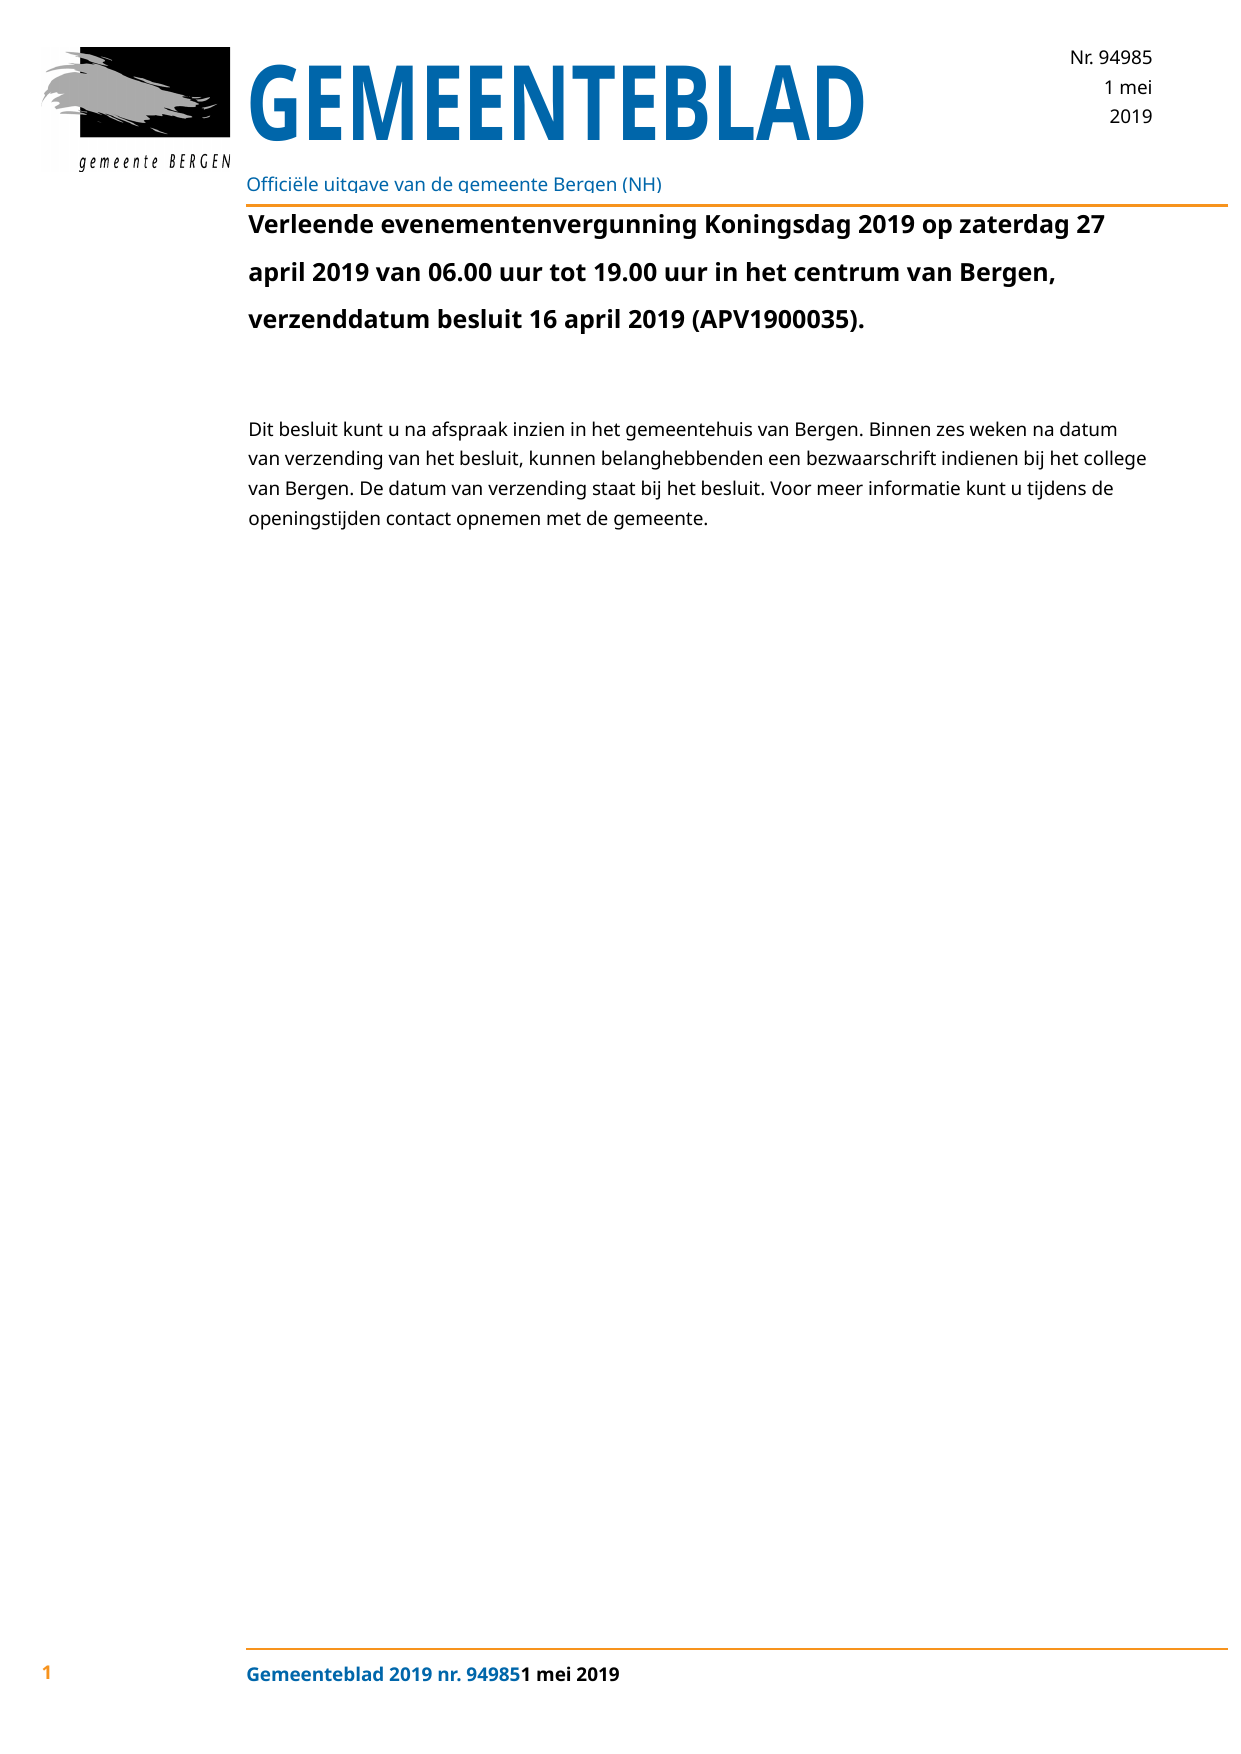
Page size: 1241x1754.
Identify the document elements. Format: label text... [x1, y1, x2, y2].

text Dit besluit kunt u na afspraak inzien in het gemeentehuis van Bergen. Binnen zes weken na datum van verzending van het besluit, kunnen belanghebbenden een bezwaarschrift indienen bij het college van Bergen. De datum van verzending staat bij het besluit. Voor meer informatie kunt u tijdens de openingstijden contact opnemen met de gemeente. [248, 416, 1152, 530]
text Verleende evenementenvergunning Koningsdag 2019 op zaterdag 27 april 2019 van 06.00 uur tot 19.00 uur in het centrum van Bergen, verzenddatum besluit 16 april 2019 (APV1900035). [248, 207, 1152, 336]
picture [41, 47, 231, 172]
